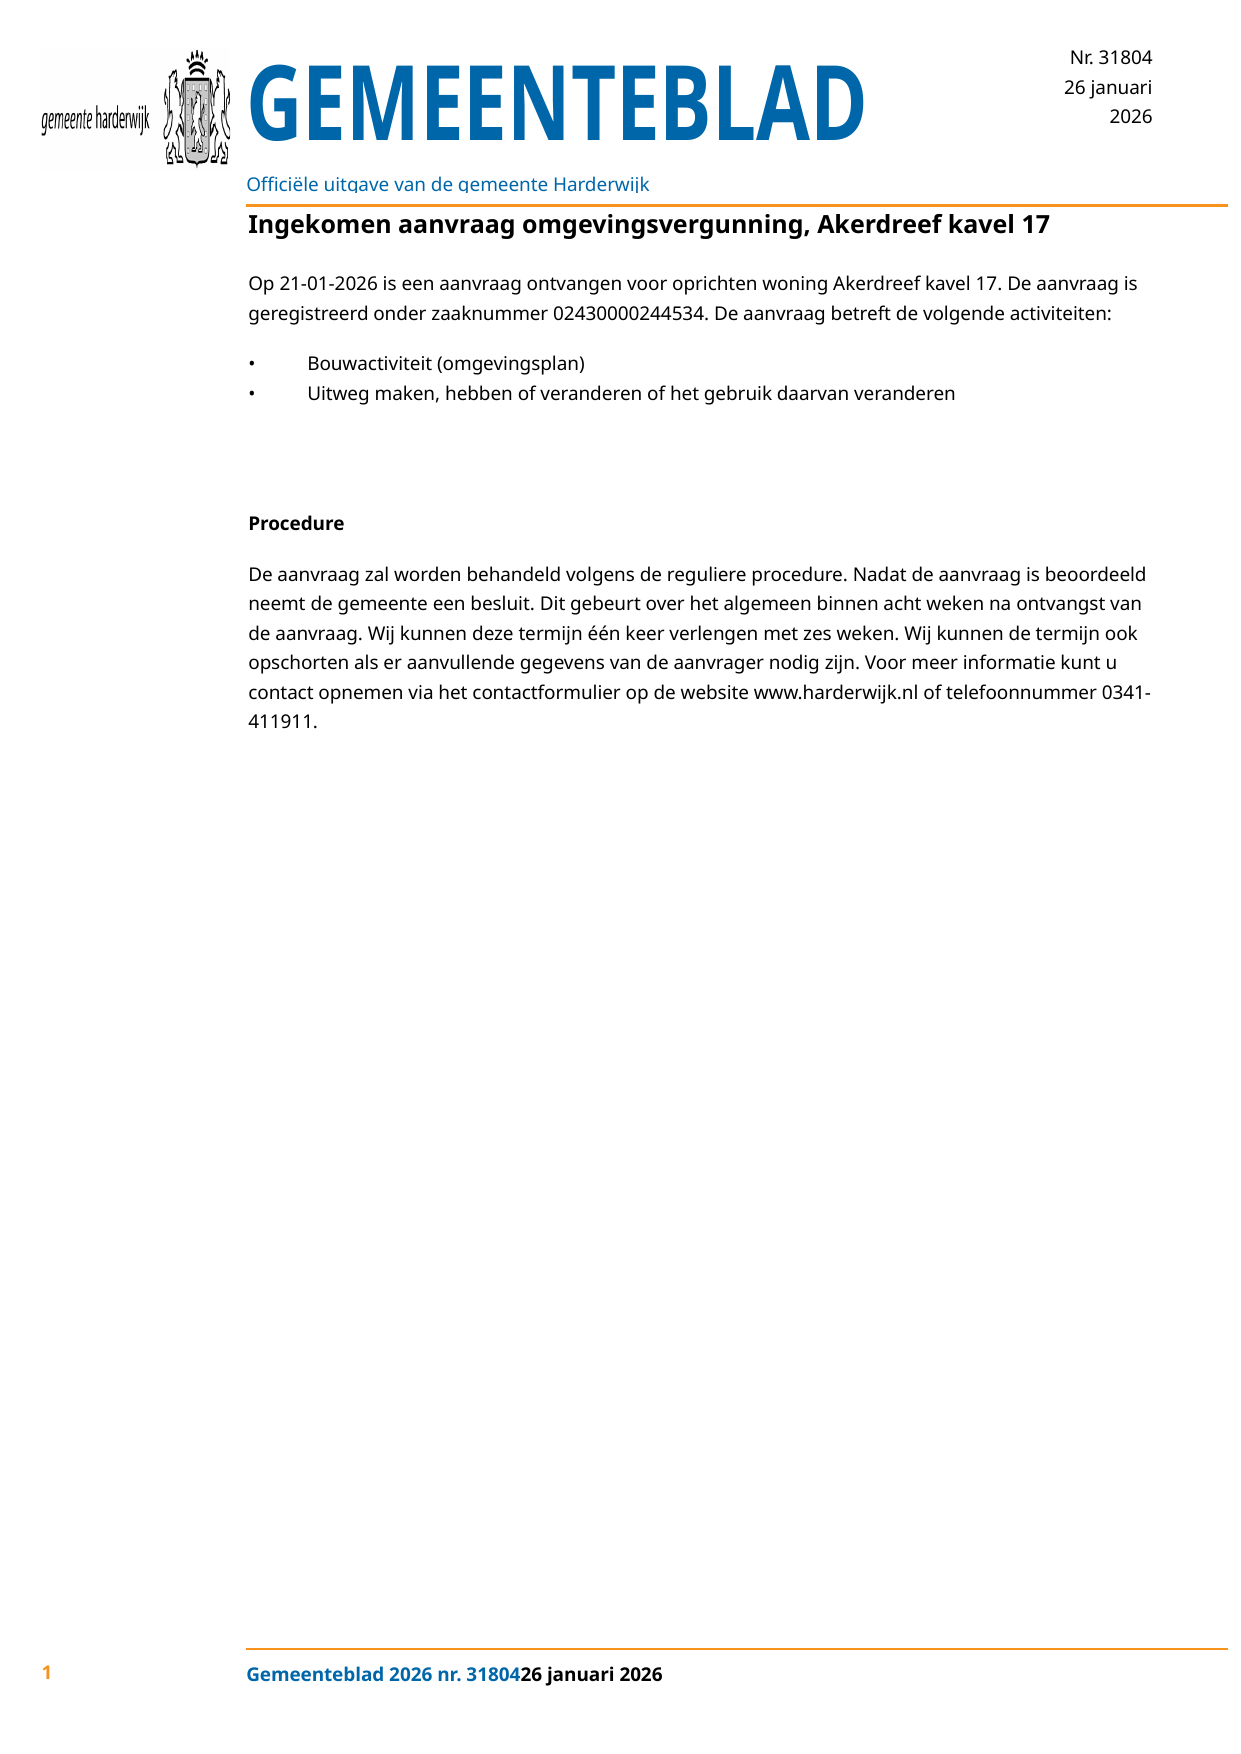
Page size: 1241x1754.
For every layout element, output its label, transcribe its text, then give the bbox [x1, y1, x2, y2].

text De aanvraag zal worden behandeld volgens de reguliere procedure. Nadat de aanvraag is beoordeeld neemt de gemeente een besluit. Dit gebeurt over het algemeen binnen acht weken na ontvangst van de aanvraag. Wij kunnen deze termijn één keer verlengen met zes weken. Wij kunnen de termijn ook opschorten als er aanvullende gegevens van de aanvrager nodig zijn. Voor meer informatie kunt u contact opnemen via het contactformulier op de website www.harderwijk.nl of telefoonnummer 0341-411911. [248, 561, 1152, 734]
text Ingekomen aanvraag omgevingsvergunning, Akerdreef kavel 17 [248, 207, 1152, 241]
list Bouwactiviteit (omgevingsplan) [248, 350, 1152, 376]
list Uitweg maken, hebben of veranderen of het gebruik daarvan veranderen [248, 380, 1152, 406]
text Procedure [248, 510, 1152, 536]
picture [41, 47, 231, 172]
text Op 21-01-2026 is een aanvraag ontvangen voor oprichten woning Akerdreef kavel 17. De aanvraag is geregistreerd onder zaaknummer 02430000244534. De aanvraag betreft de volgende activiteiten: [248, 270, 1152, 326]
